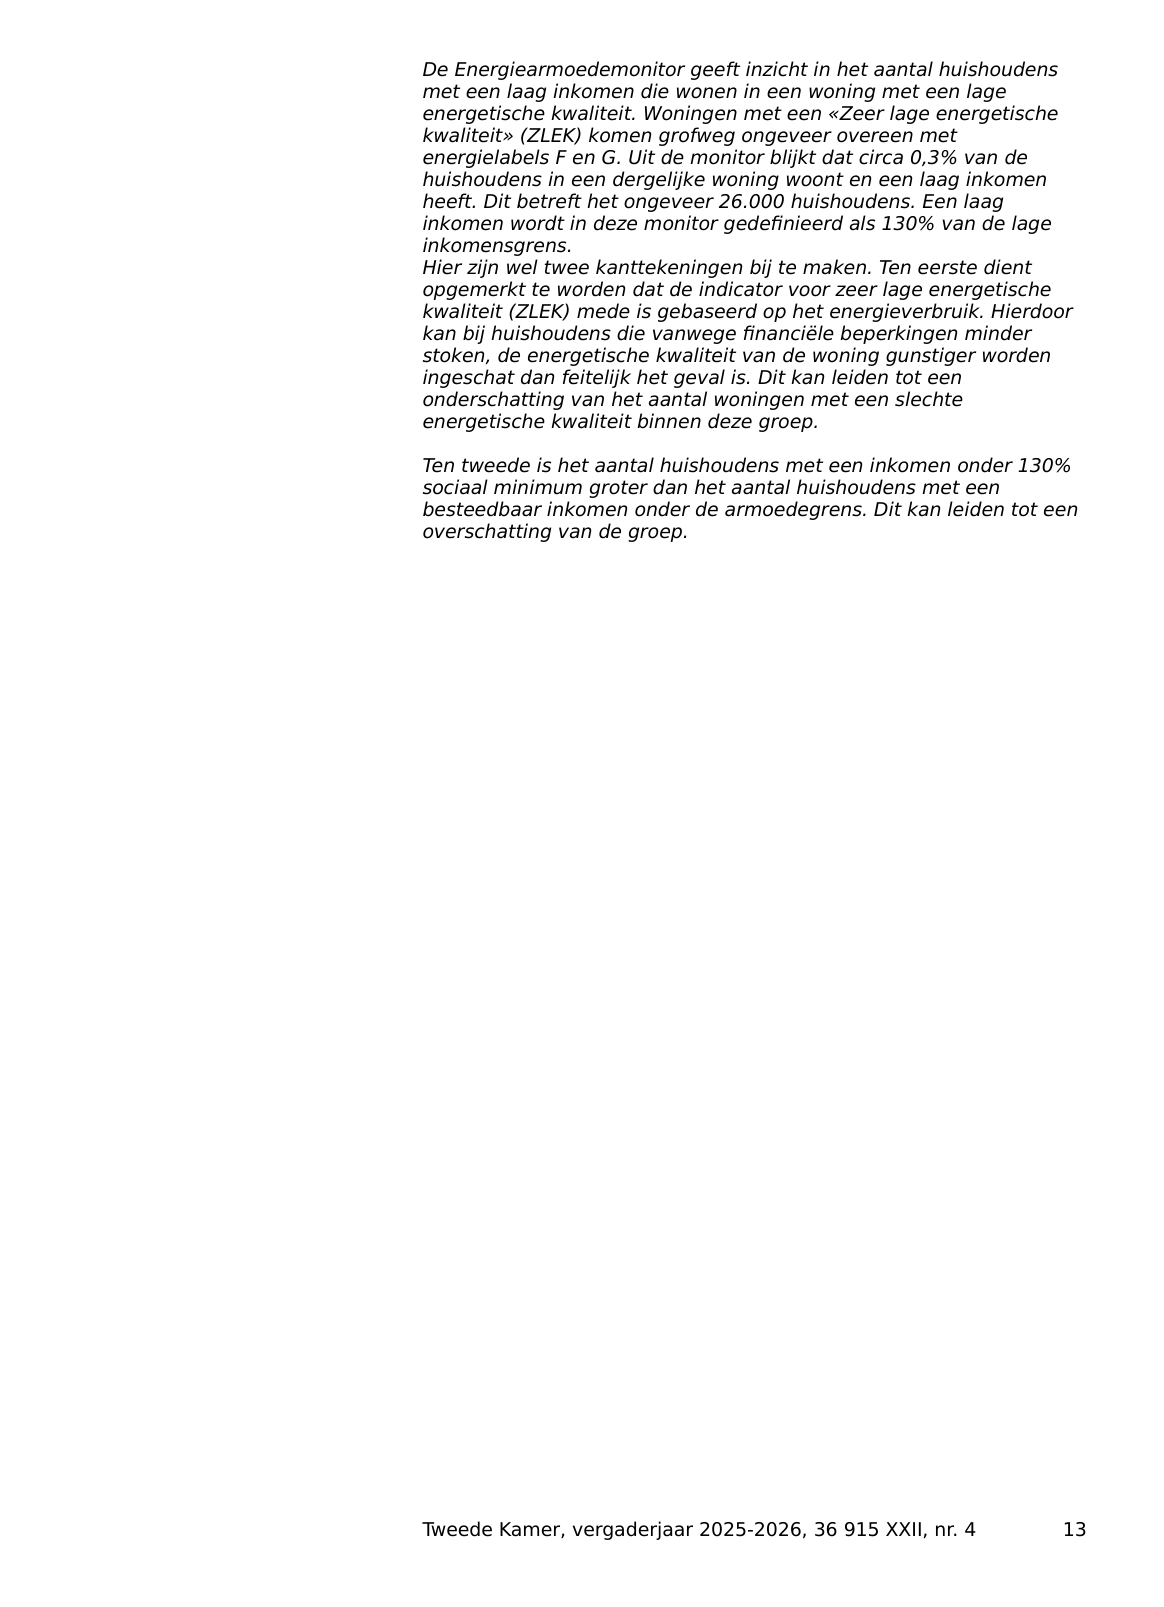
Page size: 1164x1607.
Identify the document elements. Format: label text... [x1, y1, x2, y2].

text Ten tweede is het aantal huishoudens met een inkomen onder 130% sociaal minimum groter dan het aantal huishoudens met een besteedbaar inkomen onder de armoedegrens. Dit kan leiden tot een overschatting van de groep. [422, 455, 1087, 543]
text Hier zijn wel twee kanttekeningen bij te maken. Ten eerste dient opgemerkt te worden dat de indicator voor zeer lage energetische kwaliteit (ZLEK) mede is gebaseerd op het energieverbruik. Hierdoor kan bij huishoudens die vanwege financiële beperkingen minder stoken, de energetische kwaliteit van de woning gunstiger worden ingeschat dan feitelijk het geval is. Dit kan leiden tot een onderschatting van het aantal woningen met een slechte energetische kwaliteit binnen deze groep. [422, 257, 1087, 433]
text De Energiearmoedemonitor geeft inzicht in het aantal huishoudens met een laag inkomen die wonen in een woning met een lage energetische kwaliteit. Woningen met een «Zeer lage energetische kwaliteit» (ZLEK) komen grofweg ongeveer overeen met energielabels F en G. Uit de monitor blijkt dat circa 0,3% van de huishoudens in een dergelijke woning woont en een laag inkomen heeft. Dit betreft het ongeveer 26.000 huishoudens. Een laag inkomen wordt in deze monitor gedefinieerd als 130% van de lage inkomensgrens. [422, 59, 1087, 257]
